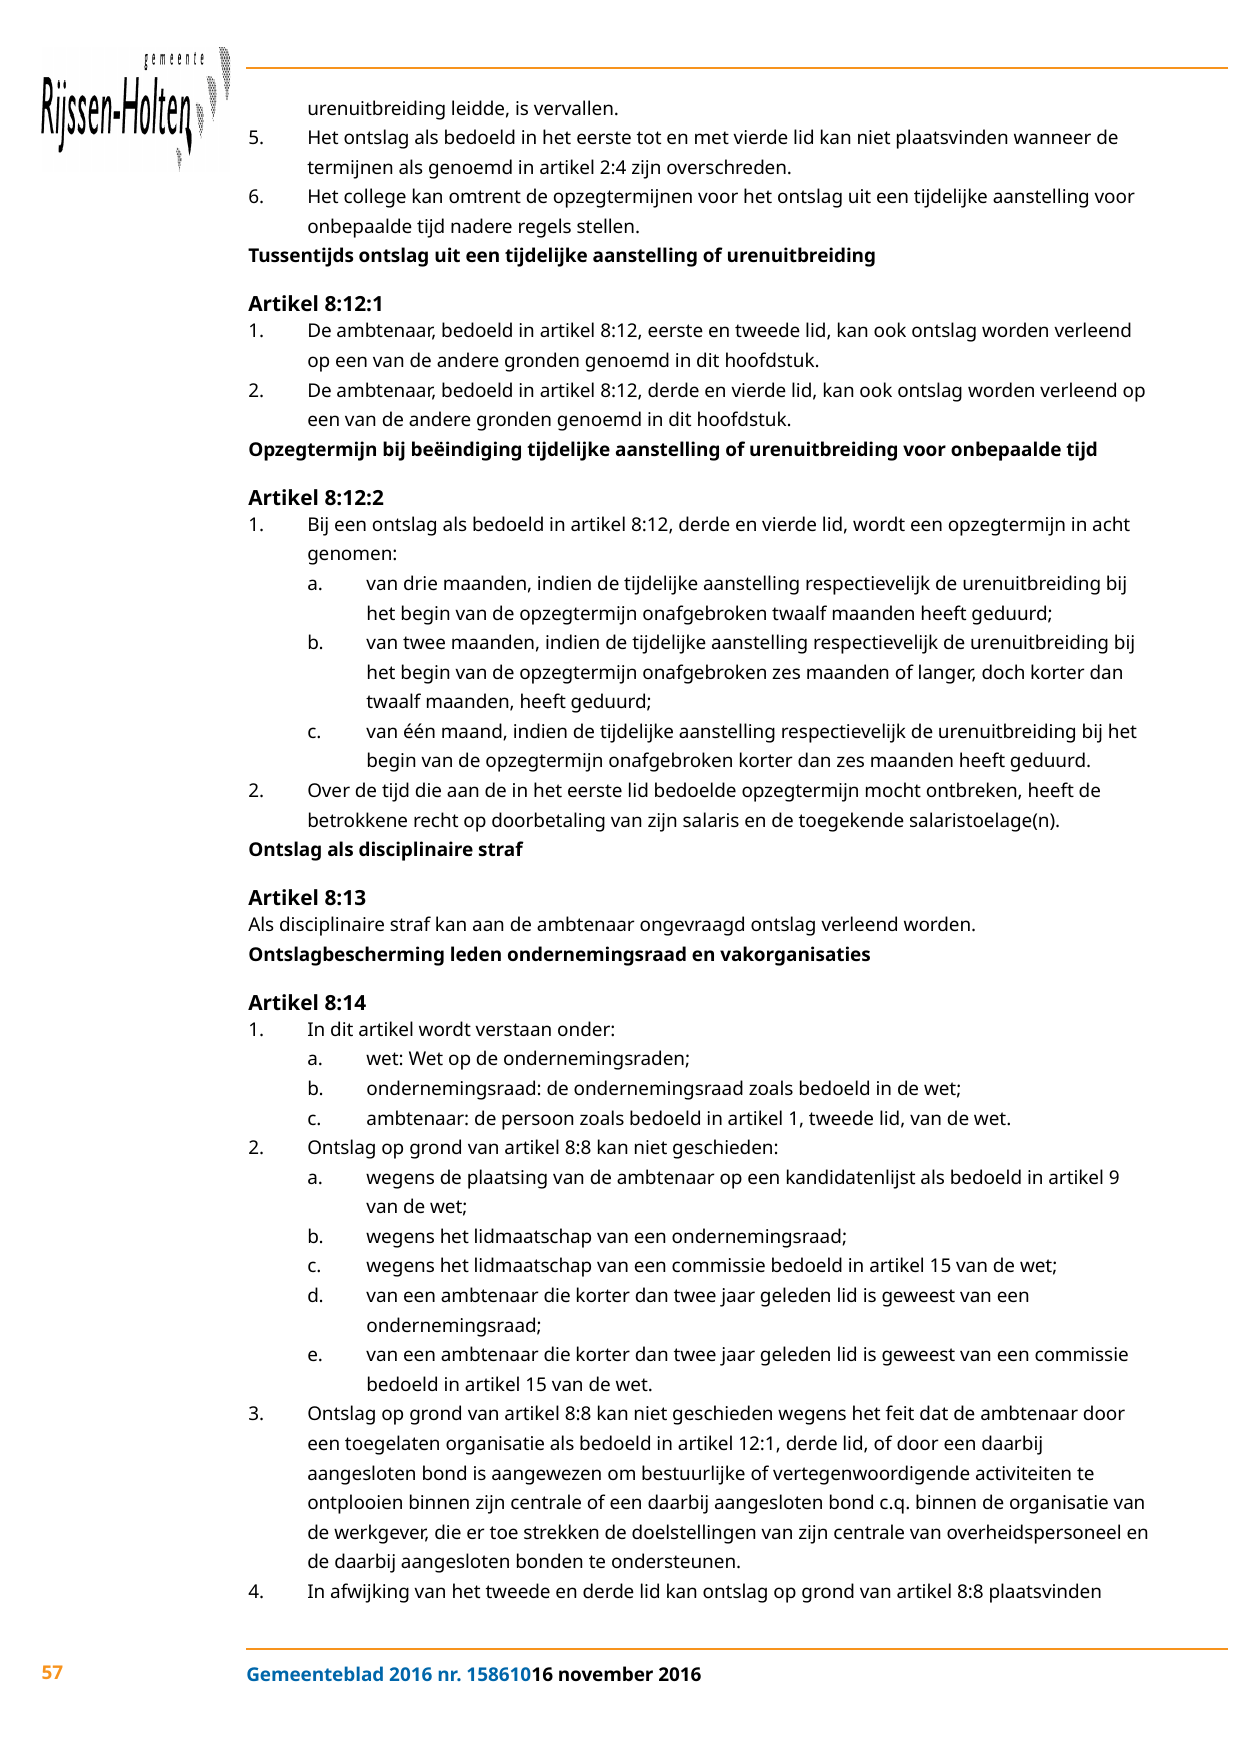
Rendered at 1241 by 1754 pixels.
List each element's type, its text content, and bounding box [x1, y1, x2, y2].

text Ontslagbescherming leden ondernemingsraad en vakorganisaties [248, 941, 1152, 967]
text Artikel 8:13 [248, 883, 1152, 911]
text Als disciplinaire straf kan aan de ambtenaar ongevraagd ontslag verleend worden. [248, 911, 1152, 937]
list De ambtenaar, bedoeld in artikel 8:12, eerste en tweede lid, kan ook ontslag worden verleend op een van de andere gronden genoemd in dit hoofdstuk. [248, 318, 1152, 373]
list De ambtenaar, bedoeld in artikel 8:12, derde en vierde lid, kan ook ontslag worden verleend op een van de andere gronden genoemd in dit hoofdstuk. [248, 377, 1152, 432]
list van twee maanden, indien de tijdelijke aanstelling respectievelijk de urenuitbreiding bij het begin van de opzegtermijn onafgebroken zes maanden of langer, doch korter dan twaalf maanden, heeft geduurd; [307, 629, 1152, 714]
list ambtenaar: de persoon zoals bedoeld in artikel 1, tweede lid, van de wet. [307, 1105, 1152, 1131]
list Ontslag op grond van artikel 8:8 kan niet geschieden wegens het feit dat de ambtenaar door een toegelaten organisatie als bedoeld in artikel 12:1, derde lid, of door een daarbij aangesloten bond is aangewezen om bestuurlijke of vertegenwoordigende activiteiten te ontplooien binnen zijn centrale of een daarbij aangesloten bond c.q. binnen de organisatie van de werkgever, die er toe strekken de doelstellingen van zijn centrale van overheidspersoneel en de daarbij aangesloten bonden te ondersteunen. [248, 1401, 1152, 1574]
list van één maand, indien de tijdelijke aanstelling respectievelijk de urenuitbreiding bij het begin van de opzegtermijn onafgebroken korter dan zes maanden heeft geduurd. [307, 718, 1152, 773]
list Bij een ontslag als bedoeld in artikel 8:12, derde en vierde lid, wordt een opzegtermijn in acht genomen: [248, 511, 1152, 566]
text Artikel 8:12:1 [248, 289, 1152, 318]
list Het college kan omtrent de opzegtermijnen voor het ontslag uit een tijdelijke aanstelling voor onbepaalde tijd nadere regels stellen. [248, 183, 1152, 239]
list Over de tijd die aan de in het eerste lid bedoelde opzegtermijn mocht ontbreken, heeft de betrokkene recht op doorbetaling van zijn salaris en de toegekende salaristoelage(n). [248, 777, 1152, 833]
list van een ambtenaar die korter dan twee jaar geleden lid is geweest van een commissie bedoeld in artikel 15 van de wet. [307, 1341, 1152, 1397]
list In afwijking van het tweede en derde lid kan ontslag op grond van artikel 8:8 plaatsvinden [248, 1578, 1152, 1604]
text Tussentijds ontslag uit een tijdelijke aanstelling of urenuitbreiding [248, 243, 1152, 268]
list wegens de plaatsing van de ambtenaar op een kandidatenlijst als bedoeld in artikel 9 van de wet; [307, 1164, 1152, 1219]
list ondernemingsraad: de ondernemingsraad zoals bedoeld in de wet; [307, 1075, 1152, 1101]
list Het ontslag als bedoeld in het eerste tot en met vierde lid kan niet plaatsvinden wanneer de termijnen als genoemd in artikel 2:4 zijn overschreden. [248, 124, 1152, 180]
list van een ambtenaar die korter dan twee jaar geleden lid is geweest van een ondernemingsraad; [307, 1282, 1152, 1338]
text Artikel 8:14 [248, 988, 1152, 1016]
text Artikel 8:12:2 [248, 483, 1152, 511]
list van drie maanden, indien de tijdelijke aanstelling respectievelijk de urenuitbreiding bij het begin van de opzegtermijn onafgebroken twaalf maanden heeft geduurd; [307, 570, 1152, 626]
list wegens het lidmaatschap van een commissie bedoeld in artikel 15 van de wet; [307, 1253, 1152, 1278]
list In dit artikel wordt verstaan onder: [248, 1016, 1152, 1042]
text Ontslag als disciplinaire straf [248, 836, 1152, 862]
list urenuitbreiding leidde, is vervallen. [248, 95, 1152, 121]
text Opzegtermijn bij beëindiging tijdelijke aanstelling of urenuitbreiding voor onbepaalde tijd [248, 436, 1152, 462]
list wegens het lidmaatschap van een ondernemingsraad; [307, 1223, 1152, 1249]
list Ontslag op grond van artikel 8:8 kan niet geschieden: [248, 1134, 1152, 1160]
picture [41, 47, 231, 172]
list wet: Wet op de ondernemingsraden; [307, 1046, 1152, 1071]
